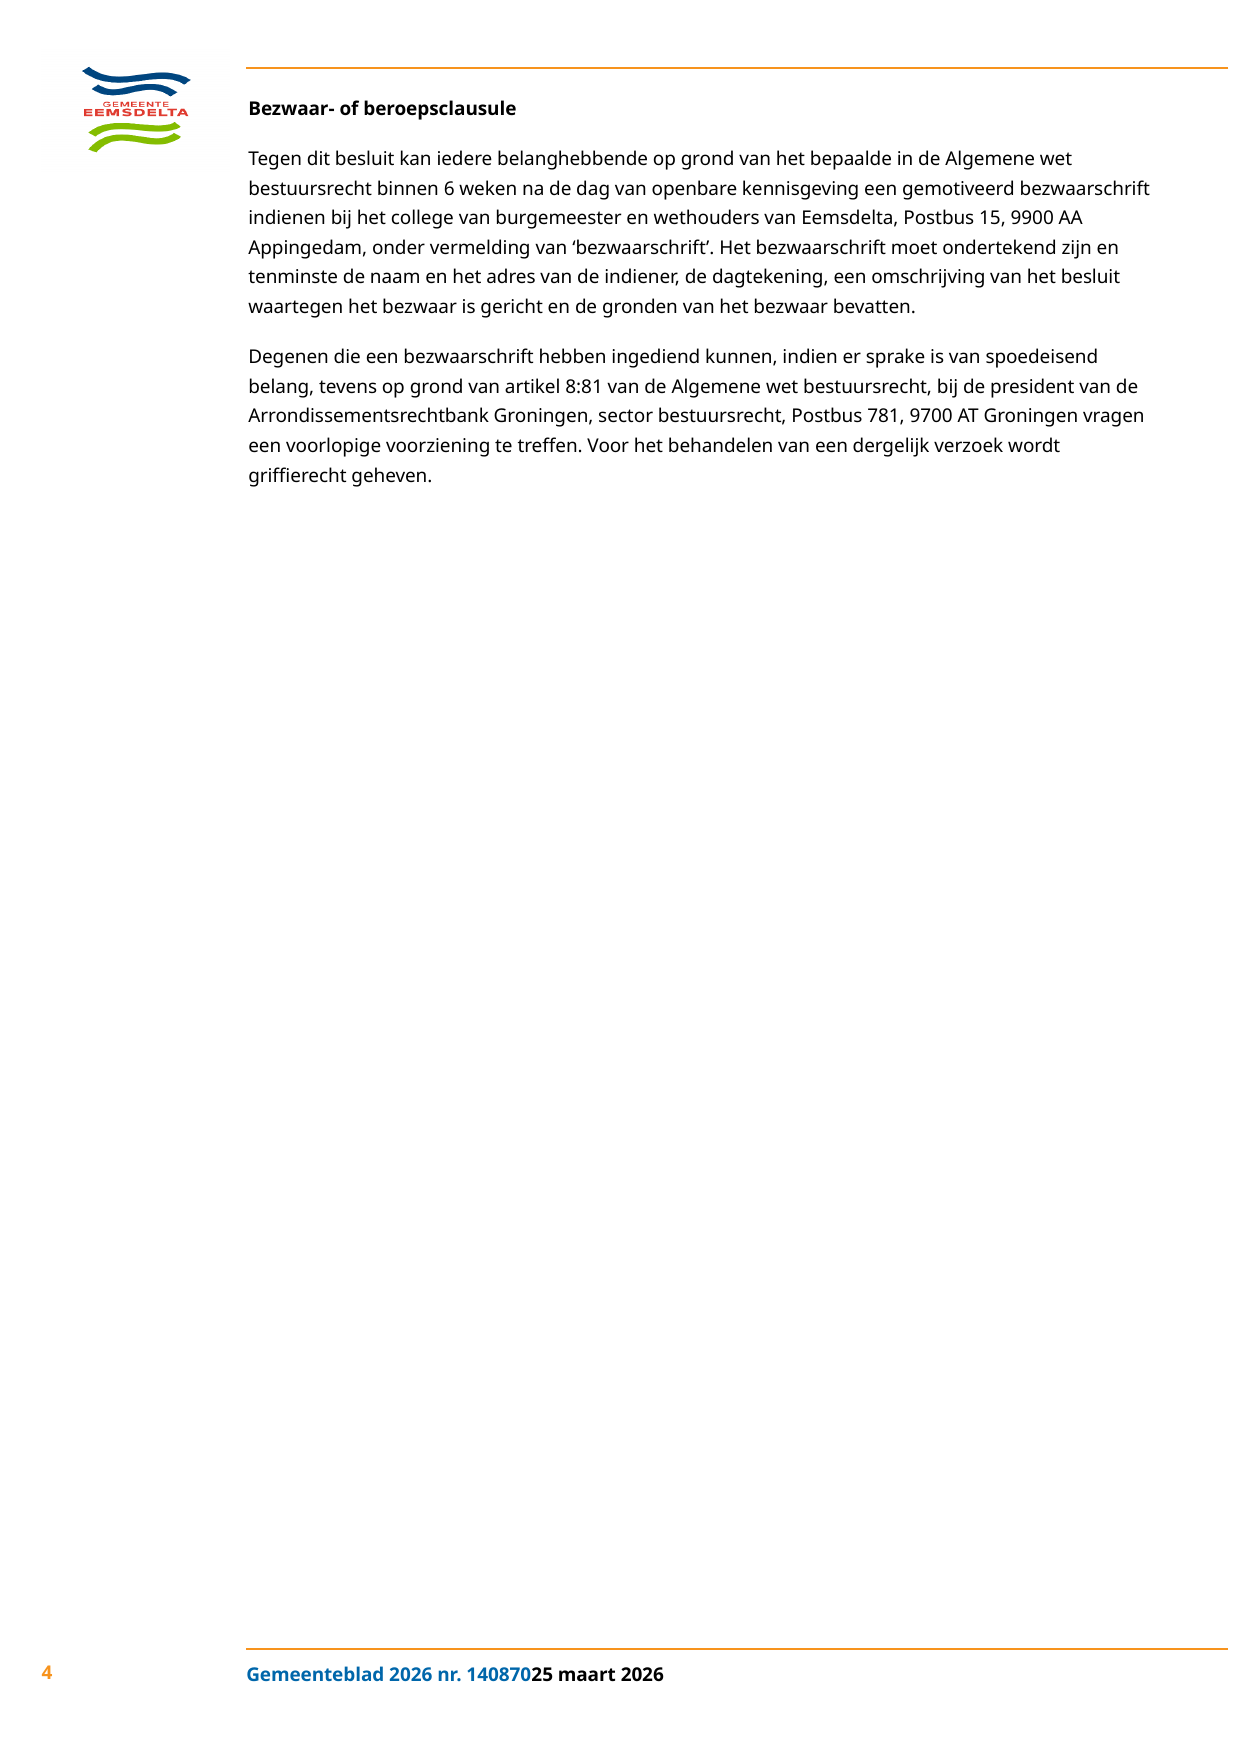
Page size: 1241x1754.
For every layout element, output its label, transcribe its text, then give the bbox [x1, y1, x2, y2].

picture [41, 47, 231, 172]
text Degenen die een bezwaarschrift hebben ingediend kunnen, indien er sprake is van spoedeisend belang, tevens op grond van artikel 8:81 van de Algemene wet bestuursrecht, bij de president van de Arrondissementsrechtbank Groningen, sector bestuursrecht, Postbus 781, 9700 AT Groningen vragen een voorlopige voorziening te treffen. Voor het behandelen van een dergelijk verzoek wordt griffierecht geheven. [248, 343, 1152, 488]
text Bezwaar- of beroepsclausule [248, 95, 1152, 121]
text Tegen dit besluit kan iedere belanghebbende op grond van het bepaalde in de Algemene wet bestuursrecht binnen 6 weken na de dag van openbare kennisgeving een gemotiveerd bezwaarschrift indienen bij het college van burgemeester en wethouders van Eemsdelta, Postbus 15, 9900 AA Appingedam, onder vermelding van ‘bezwaarschrift’. Het bezwaarschrift moet ondertekend zijn en tenminste de naam en het adres van de indiener, de dagtekening, een omschrijving van het besluit waartegen het bezwaar is gericht en de gronden van het bezwaar bevatten. [248, 145, 1152, 319]
